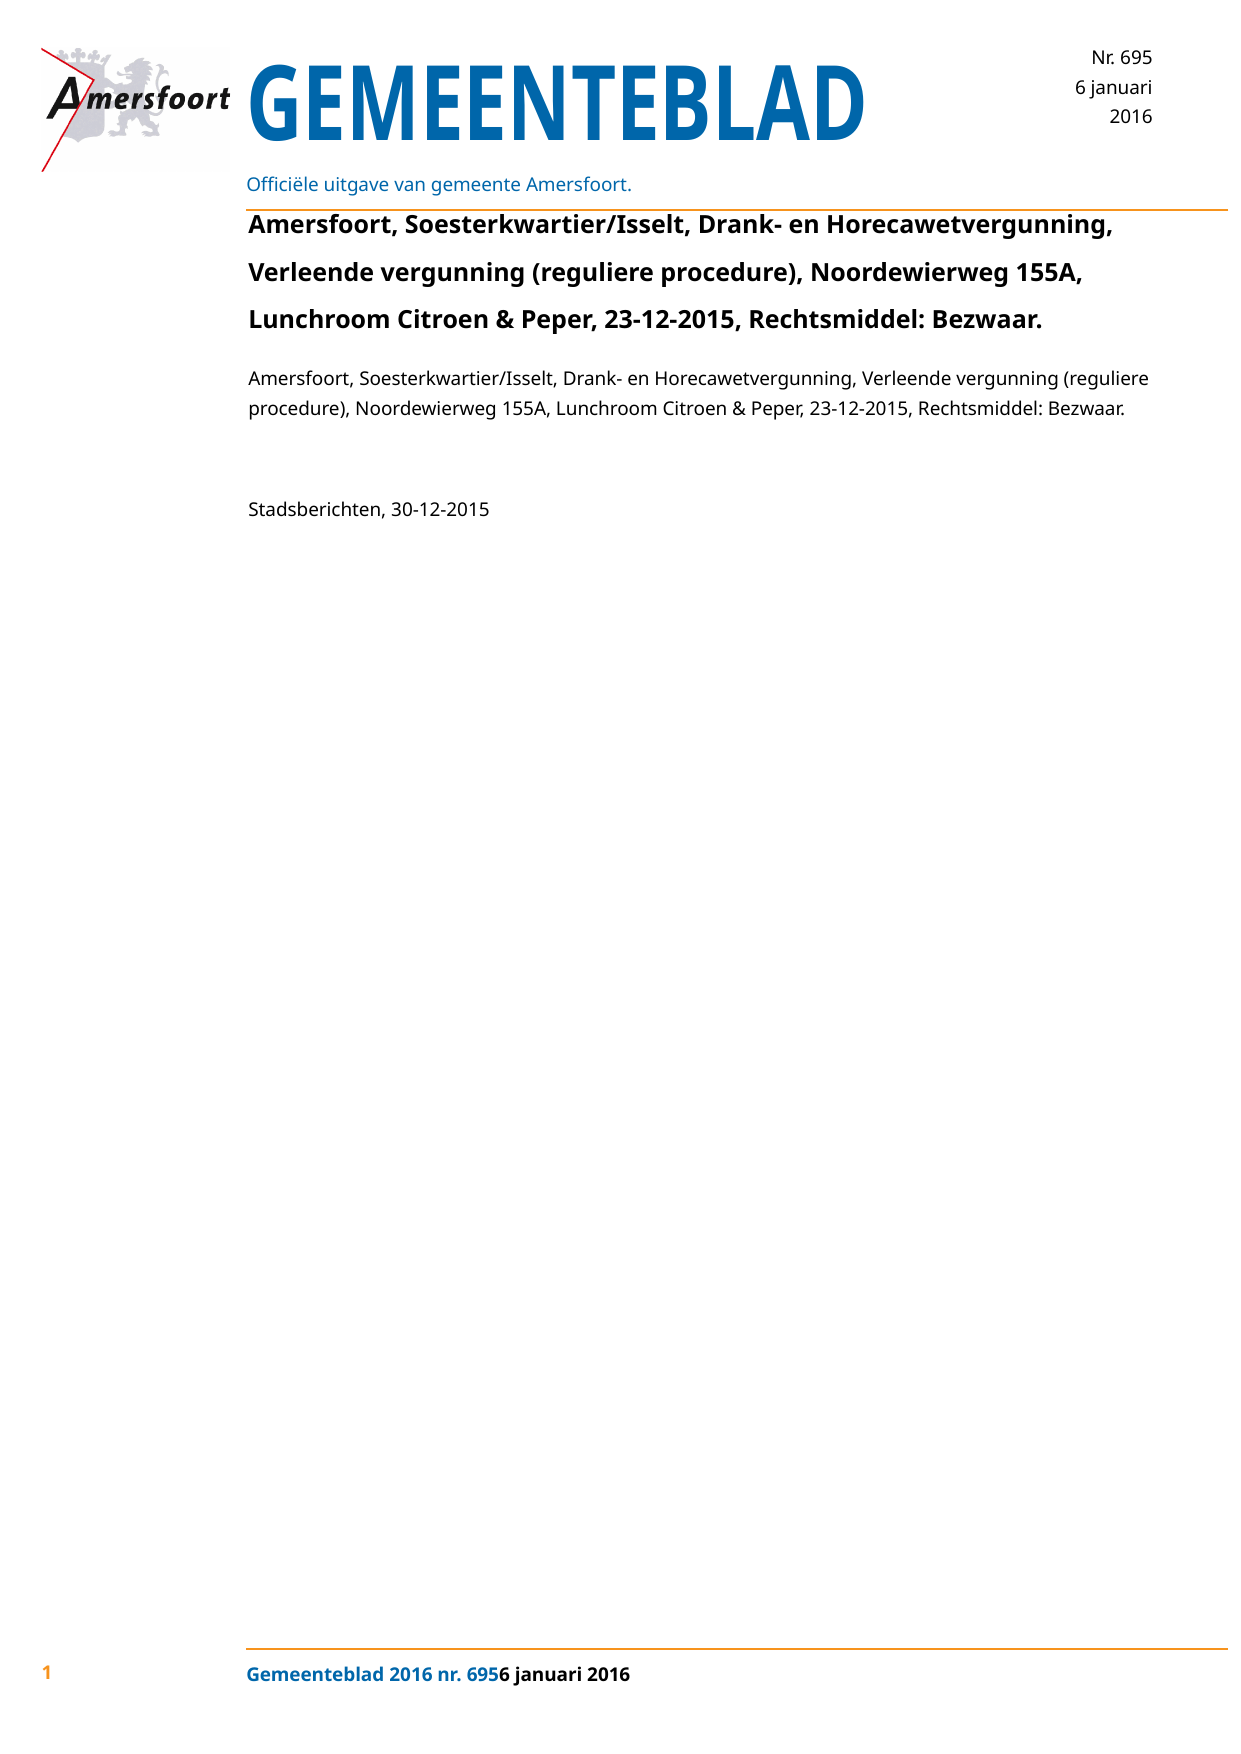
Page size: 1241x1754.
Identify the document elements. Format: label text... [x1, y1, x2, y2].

picture [41, 47, 231, 172]
text Amersfoort, Soesterkwartier/Isselt, Drank- en Horecawetvergunning, Verleende vergunning (reguliere procedure), Noordewierweg 155A, Lunchroom Citroen & Peper, 23-12-2015, Rechtsmiddel: Bezwaar. [248, 211, 1152, 336]
text Stadsberichten, 30-12-2015 [248, 496, 1152, 522]
text Amersfoort, Soesterkwartier/Isselt, Drank- en Horecawetvergunning, Verleende vergunning (reguliere procedure), Noordewierweg 155A, Lunchroom Citroen & Peper, 23-12-2015, Rechtsmiddel: Bezwaar. [248, 366, 1152, 421]
